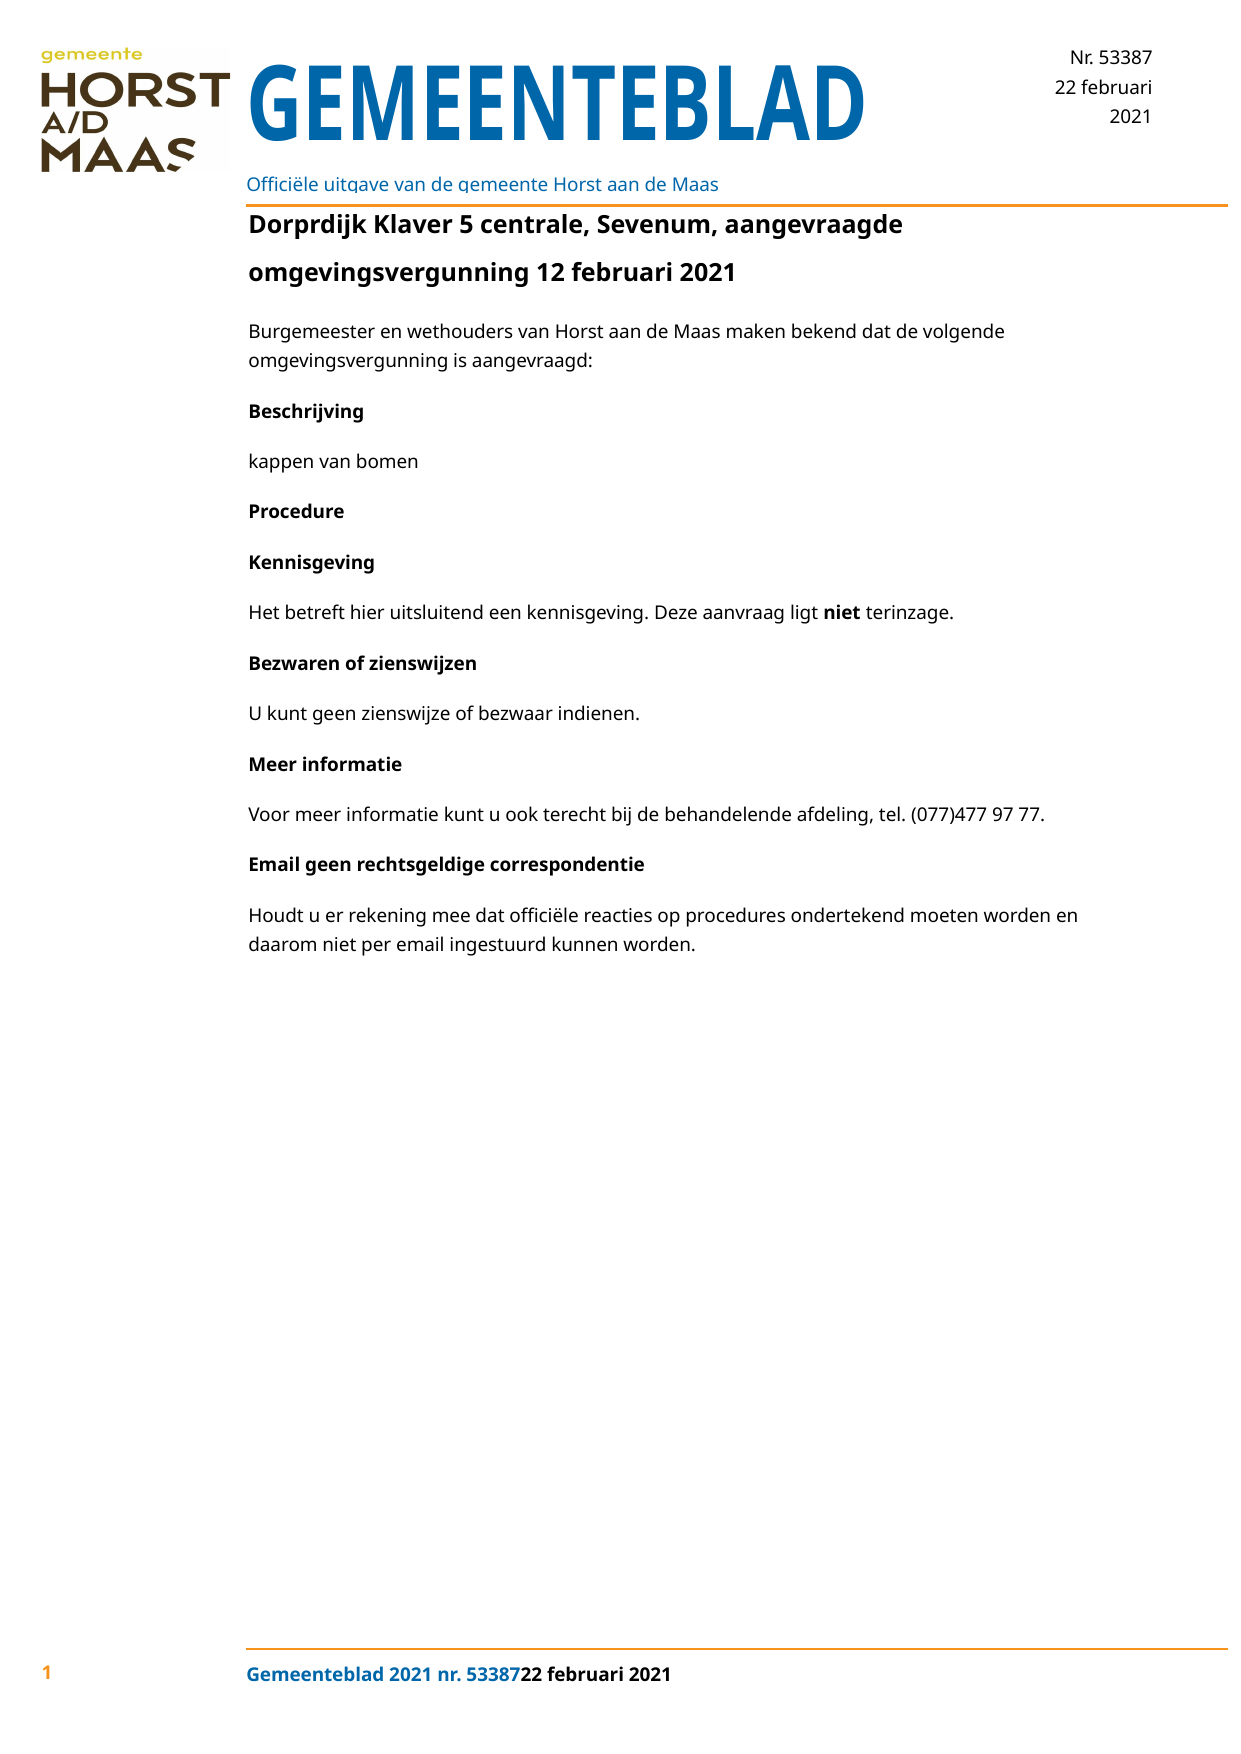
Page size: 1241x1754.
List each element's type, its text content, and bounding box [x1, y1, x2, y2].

text kappen van bomen [248, 448, 1152, 474]
text Voor meer informatie kunt u ook terecht bij de behandelende afdeling, tel. (077)477 97 77. [248, 801, 1152, 827]
text Beschrijving [248, 398, 1152, 424]
text Het betreft hier uitsluitend een kennisgeving. Deze aanvraag ligt niet terinzage. [248, 599, 1152, 625]
text Kennisgeving [248, 549, 1152, 575]
text Bezwaren of zienswijzen [248, 650, 1152, 676]
text U kunt geen zienswijze of bezwaar indienen. [248, 700, 1152, 726]
text Dorprdijk Klaver 5 centrale, Sevenum, aangevraagde omgevingsvergunning 12 februari 2021 [248, 207, 1152, 288]
text Houdt u er rekening mee dat officiële reacties op procedures ondertekend moeten worden en daarom niet per email ingestuurd kunnen worden. [248, 902, 1152, 957]
text Email geen rechtsgeldige correspondentie [248, 852, 1152, 877]
text Procedure [248, 499, 1152, 524]
picture [41, 47, 231, 172]
text Meer informatie [248, 751, 1152, 777]
text Burgemeester en wethouders van Horst aan de Maas maken bekend dat de volgende omgevingsvergunning is aangevraagd: [248, 318, 1152, 373]
